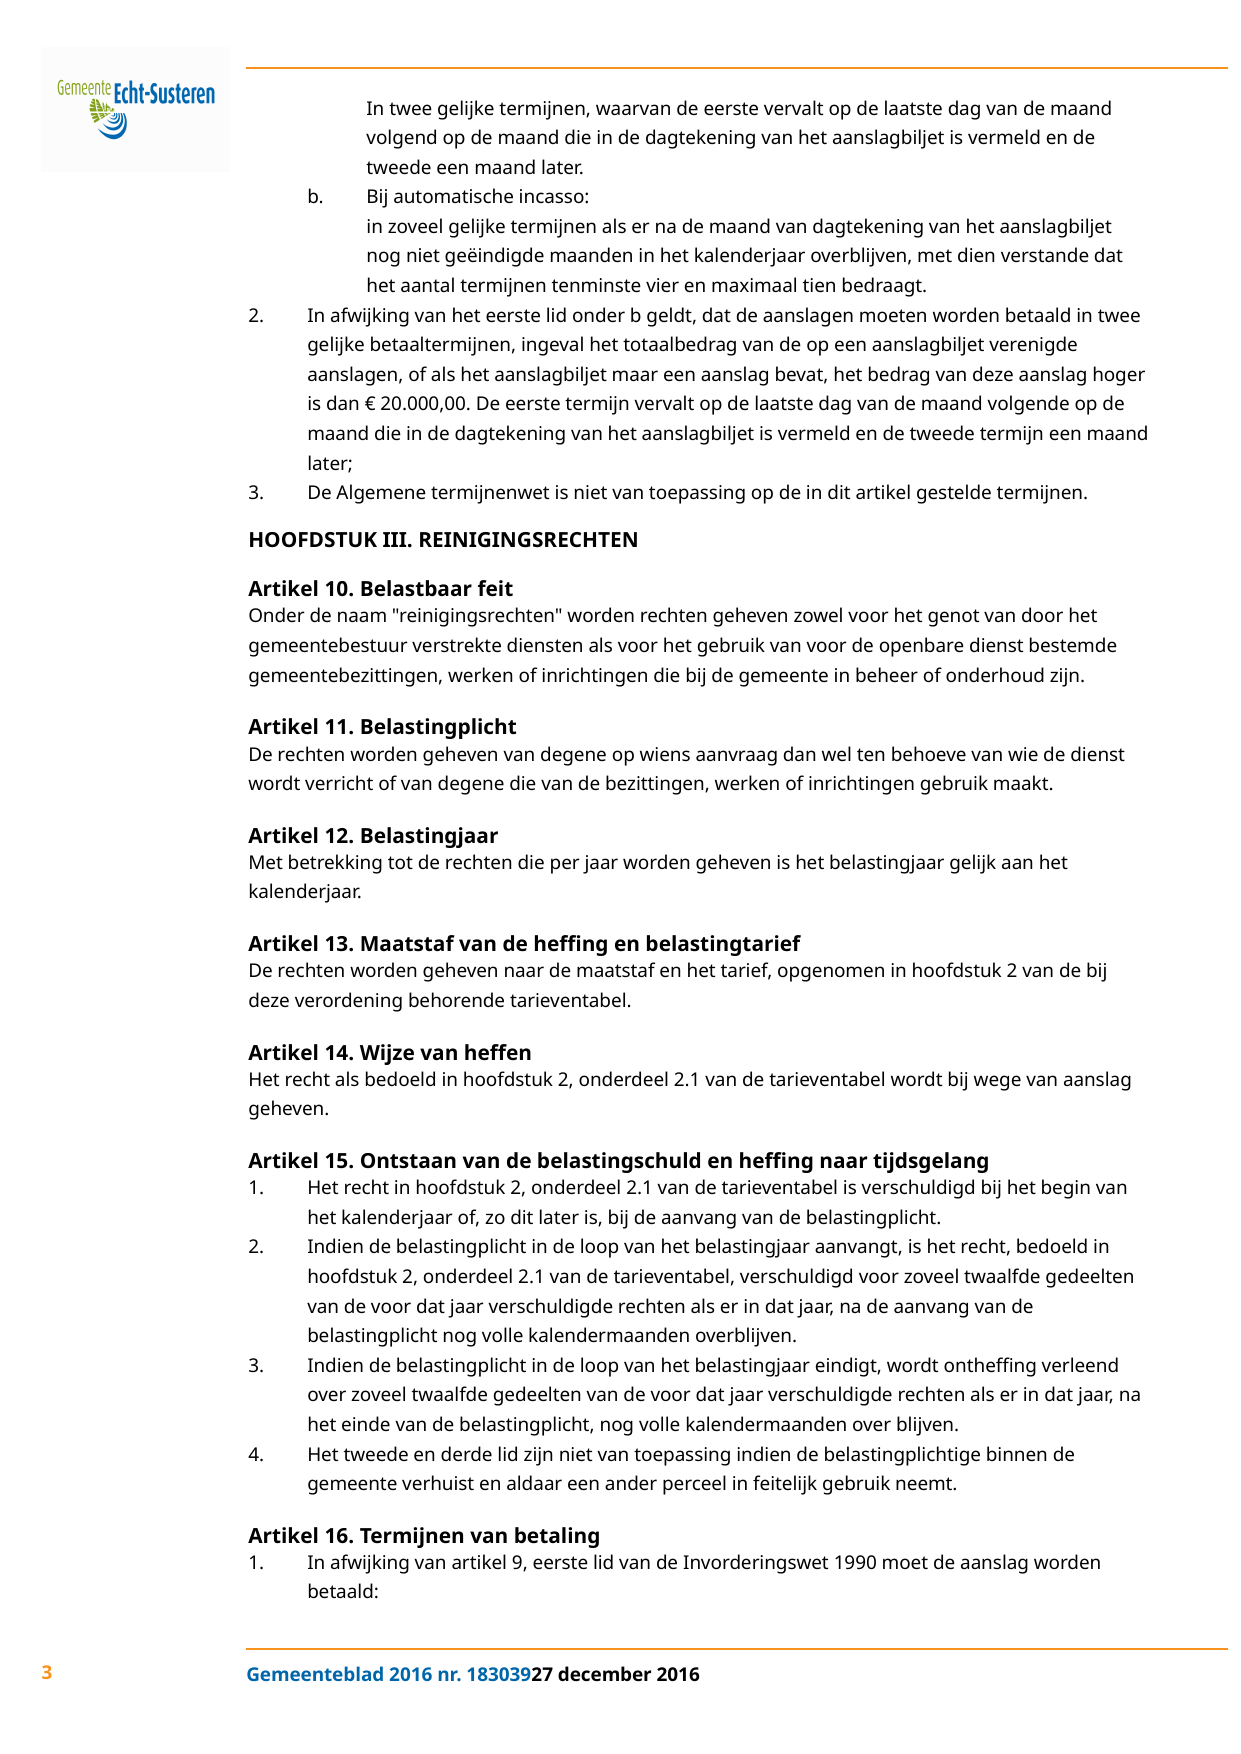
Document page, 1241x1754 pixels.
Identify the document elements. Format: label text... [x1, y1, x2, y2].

text De rechten worden geheven van degene op wiens aanvraag dan wel ten behoeve van wie de dienst wordt verricht of van degene die van de bezittingen, werken of inrichtingen gebruik maakt. [248, 741, 1152, 796]
picture [41, 47, 231, 172]
list Indien de belastingplicht in de loop van het belastingjaar eindigt, wordt ontheffing verleend over zoveel twaalfde gedeelten van de voor dat jaar verschuldigde rechten als er in dat jaar, na het einde van de belastingplicht, nog volle kalendermaanden over blijven. [248, 1352, 1152, 1437]
list In twee gelijke termijnen, waarvan de eerste vervalt op de laatste dag van de maand volgend op de maand die in de dagtekening van het aanslagbiljet is vermeld en de tweede een maand later. [307, 95, 1152, 180]
list In afwijking van het eerste lid onder b geldt, dat de aanslagen moeten worden betaald in twee gelijke betaaltermijnen, ingeval het totaalbedrag van de op een aanslagbiljet verenigde aanslagen, of als het aanslagbiljet maar een aanslag bevat, het bedrag van deze aanslag hoger is dan € 20.000,00. De eerste termijn vervalt op de laatste dag van de maand volgende op de maand die in de dagtekening van het aanslagbiljet is vermeld en de tweede termijn een maand later; [248, 302, 1152, 476]
list In afwijking van artikel 9, eerste lid van de Invorderingswet 1990 moet de aanslag worden betaald: [248, 1549, 1152, 1604]
text Onder de naam "reinigingsrechten" worden rechten geheven zowel voor het genot van door het gemeentebestuur verstrekte diensten als voor het gebruik van voor de openbare dienst bestemde gemeentebezittingen, werken of inrichtingen die bij de gemeente in beheer of onderhoud zijn. [248, 603, 1152, 688]
text De rechten worden geheven naar de maatstaf en het tarief, opgenomen in hoofdstuk 2 van de bij deze verordening behorende tarieventabel. [248, 958, 1152, 1013]
text Artikel 15. Ontstaan van de belastingschuld en heffing naar tijdsgelang [248, 1146, 1152, 1174]
list Het tweede en derde lid zijn niet van toepassing indien de belastingplichtige binnen de gemeente verhuist en aldaar een ander perceel in feitelijk gebruik neemt. [248, 1441, 1152, 1496]
text Het recht als bedoeld in hoofdstuk 2, onderdeel 2.1 van de tarieventabel wordt bij wege van aanslag geheven. [248, 1066, 1152, 1121]
text HOOFDSTUK III. REINIGINGSRECHTEN [248, 525, 1152, 553]
text Artikel 11. Belastingplicht [248, 712, 1152, 741]
list De Algemene termijnenwet is niet van toepassing op de in dit artikel gestelde termijnen. [248, 479, 1152, 505]
list in zoveel gelijke termijnen als er na de maand van dagtekening van het aanslagbiljet nog niet geëindigde maanden in het kalenderjaar overblijven, met dien verstande dat het aantal termijnen tenminste vier en maximaal tien bedraagt. [307, 213, 1152, 298]
list Bij automatische incasso: [307, 183, 1152, 209]
text Artikel 16. Termijnen van betaling [248, 1521, 1152, 1549]
text Artikel 13. Maatstaf van de heffing en belastingtarief [248, 929, 1152, 958]
text Artikel 14. Wijze van heffen [248, 1038, 1152, 1066]
text Artikel 10. Belastbaar feit [248, 574, 1152, 603]
text Artikel 12. Belastingjaar [248, 821, 1152, 849]
list Indien de belastingplicht in de loop van het belastingjaar aanvangt, is het recht, bedoeld in hoofdstuk 2, onderdeel 2.1 van de tarieventabel, verschuldigd voor zoveel twaalfde gedeelten van de voor dat jaar verschuldigde rechten als er in dat jaar, na de aanvang van de belastingplicht nog volle kalendermaanden overblijven. [248, 1234, 1152, 1348]
text Met betrekking tot de rechten die per jaar worden geheven is het belastingjaar gelijk aan het kalenderjaar. [248, 849, 1152, 904]
list Het recht in hoofdstuk 2, onderdeel 2.1 van de tarieventabel is verschuldigd bij het begin van het kalenderjaar of, zo dit later is, bij de aanvang van de belastingplicht. [248, 1174, 1152, 1230]
